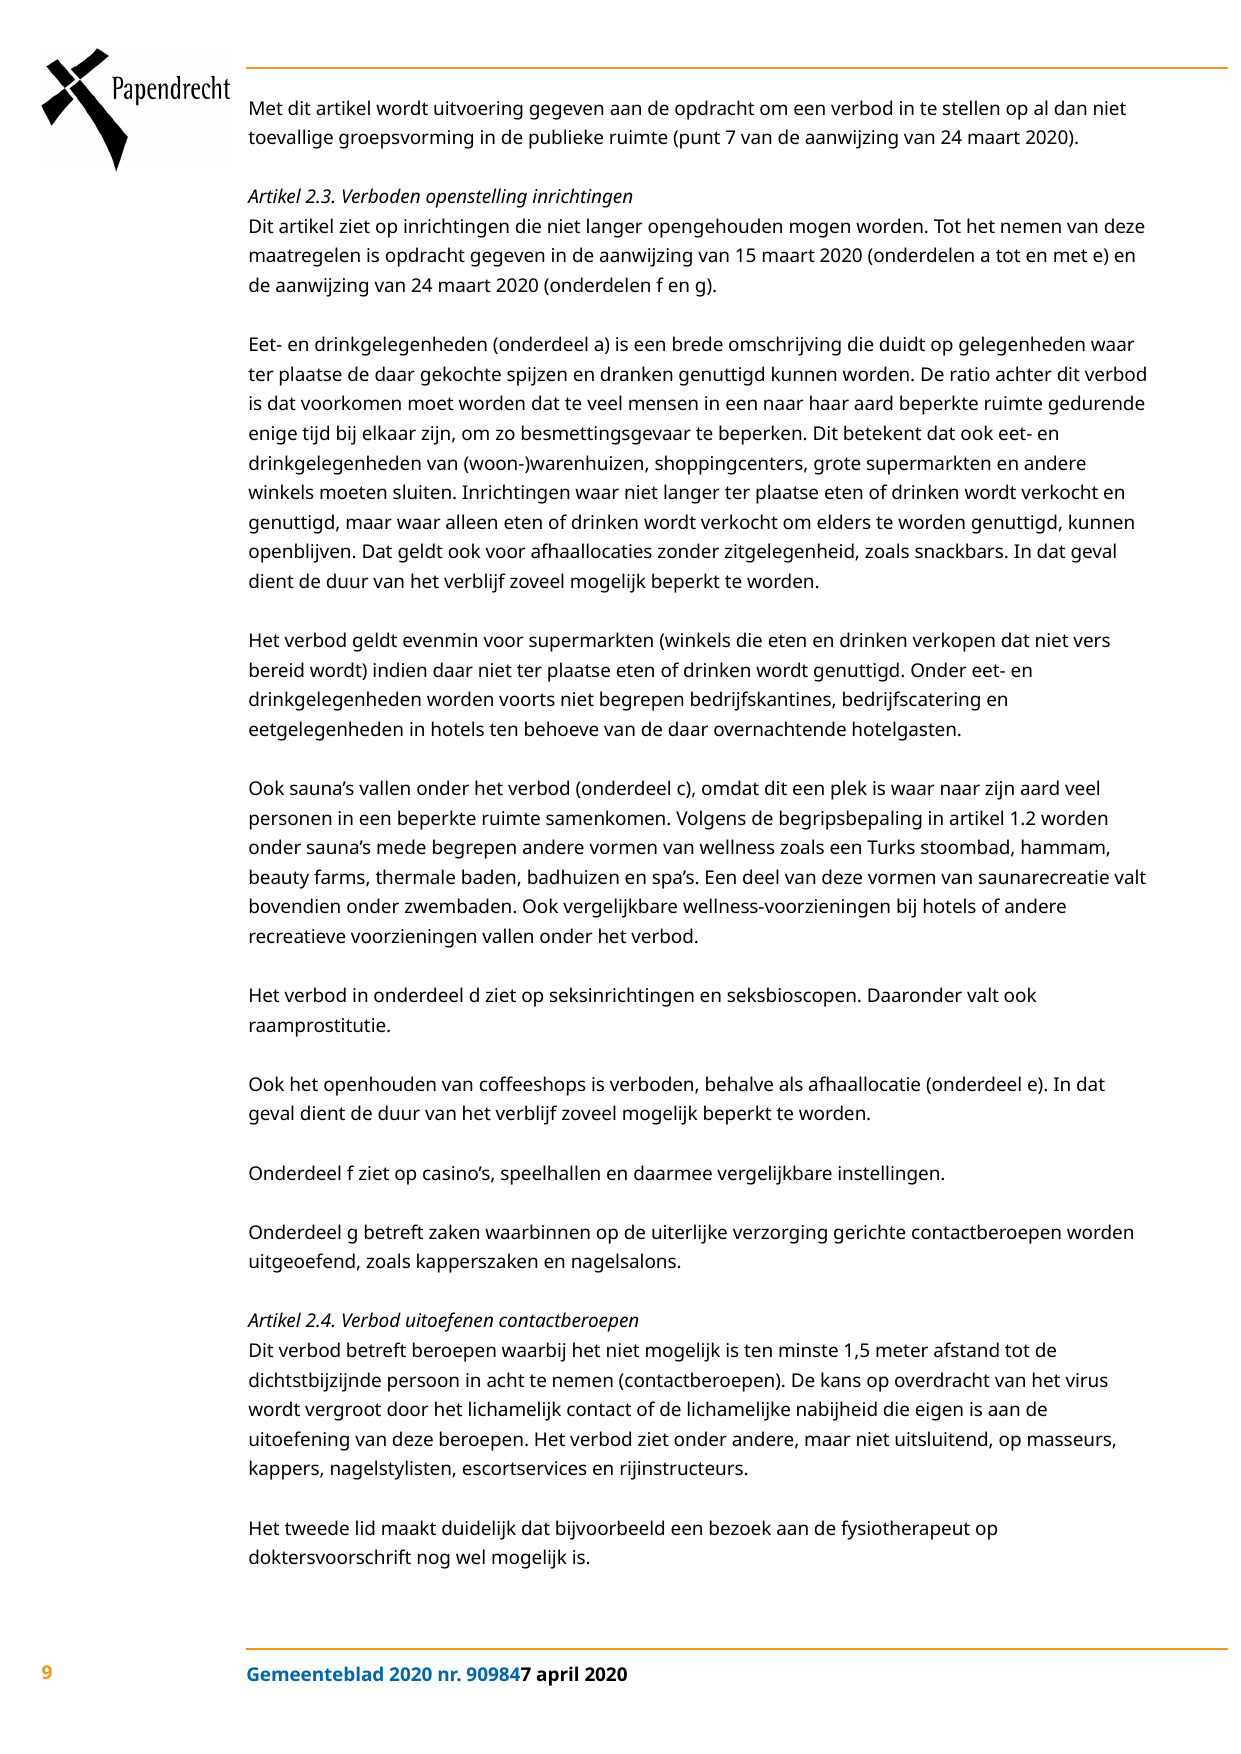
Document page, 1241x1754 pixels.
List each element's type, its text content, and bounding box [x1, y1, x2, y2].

text Het tweede lid maakt duidelijk dat bijvoorbeeld een bezoek aan de fysiotherapeut op doktersvoorschrift nog wel mogelijk is. [248, 1515, 1152, 1570]
text Het verbod in onderdeel d ziet op seksinrichtingen en seksbioscopen. Daaronder valt ook raamprostitutie. [248, 982, 1152, 1038]
text Onderdeel f ziet op casino’s, speelhallen en daarmee vergelijkbare instellingen. [248, 1160, 1152, 1186]
text Met dit artikel wordt uitvoering gegeven aan de opdracht om een verbod in te stellen op al dan niet toevallige groepsvorming in de publieke ruimte (punt 7 van de aanwijzing van 24 maart 2020). [248, 95, 1152, 150]
text Artikel 2.4. Verbod uitoefenen contactberoepen [248, 1308, 1152, 1333]
text Ook sauna’s vallen onder het verbod (onderdeel c), omdat dit een plek is waar naar zijn aard veel personen in een beperkte ruimte samenkomen. Volgens de begripsbepaling in artikel 1.2 worden onder sauna’s mede begrepen andere vormen van wellness zoals een Turks stoombad, hammam, beauty farms, thermale baden, badhuizen en spa’s. Een deel van deze vormen van saunarecreatie valt bovendien onder zwembaden. Ook vergelijkbare wellness-voorzieningen bij hotels of andere recreatieve voorzieningen vallen onder het verbod. [248, 775, 1152, 949]
text Dit artikel ziet op inrichtingen die niet langer opengehouden mogen worden. Tot het nemen van deze maatregelen is opdracht gegeven in de aanwijzing van 15 maart 2020 (onderdelen a tot en met e) en de aanwijzing van 24 maart 2020 (onderdelen f en g). [248, 213, 1152, 298]
text Eet- en drinkgelegenheden (onderdeel a) is een brede omschrijving die duidt op gelegenheden waar ter plaatse de daar gekochte spijzen en dranken genuttigd kunnen worden. De ratio achter dit verbod is dat voorkomen moet worden dat te veel mensen in een naar haar aard beperkte ruimte gedurende enige tijd bij elkaar zijn, om zo besmettingsgevaar te beperken. Dit betekent dat ook eet- en drinkgelegenheden van (woon-)warenhuizen, shoppingcenters, grote supermarkten en andere winkels moeten sluiten. Inrichtingen waar niet langer ter plaatse eten of drinken wordt verkocht en genuttigd, maar waar alleen eten of drinken wordt verkocht om elders te worden genuttigd, kunnen openblijven. Dat geldt ook voor afhaallocaties zonder zitgelegenheid, zoals snackbars. In dat geval dient de duur van het verblijf zoveel mogelijk beperkt te worden. [248, 331, 1152, 594]
text Het verbod geldt evenmin voor supermarkten (winkels die eten en drinken verkopen dat niet vers bereid wordt) indien daar niet ter plaatse eten of drinken wordt genuttigd. Onder eet- en drinkgelegenheden worden voorts niet begrepen bedrijfskantines, bedrijfscatering en eetgelegenheden in hotels ten behoeve van de daar overnachtende hotelgasten. [248, 627, 1152, 742]
text Artikel 2.3. Verboden openstelling inrichtingen [248, 183, 1152, 209]
text Dit verbod betreft beroepen waarbij het niet mogelijk is ten minste 1,5 meter afstand tot de dichtstbijzijnde persoon in acht te nemen (contactberoepen). De kans op overdracht van het virus wordt vergroot door het lichamelijk contact of de lichamelijke nabijheid die eigen is aan de uitoefening van deze beroepen. Het verbod ziet onder andere, maar niet uitsluitend, op masseurs, kappers, nagelstylisten, escortservices en rijinstructeurs. [248, 1337, 1152, 1481]
text Onderdeel g betreft zaken waarbinnen op de uiterlijke verzorging gerichte contactberoepen worden uitgeoefend, zoals kapperszaken en nagelsalons. [248, 1219, 1152, 1274]
text Ook het openhouden van coffeeshops is verboden, behalve als afhaallocatie (onderdeel e). In dat geval dient de duur van het verblijf zoveel mogelijk beperkt te worden. [248, 1071, 1152, 1126]
picture [41, 47, 231, 172]
